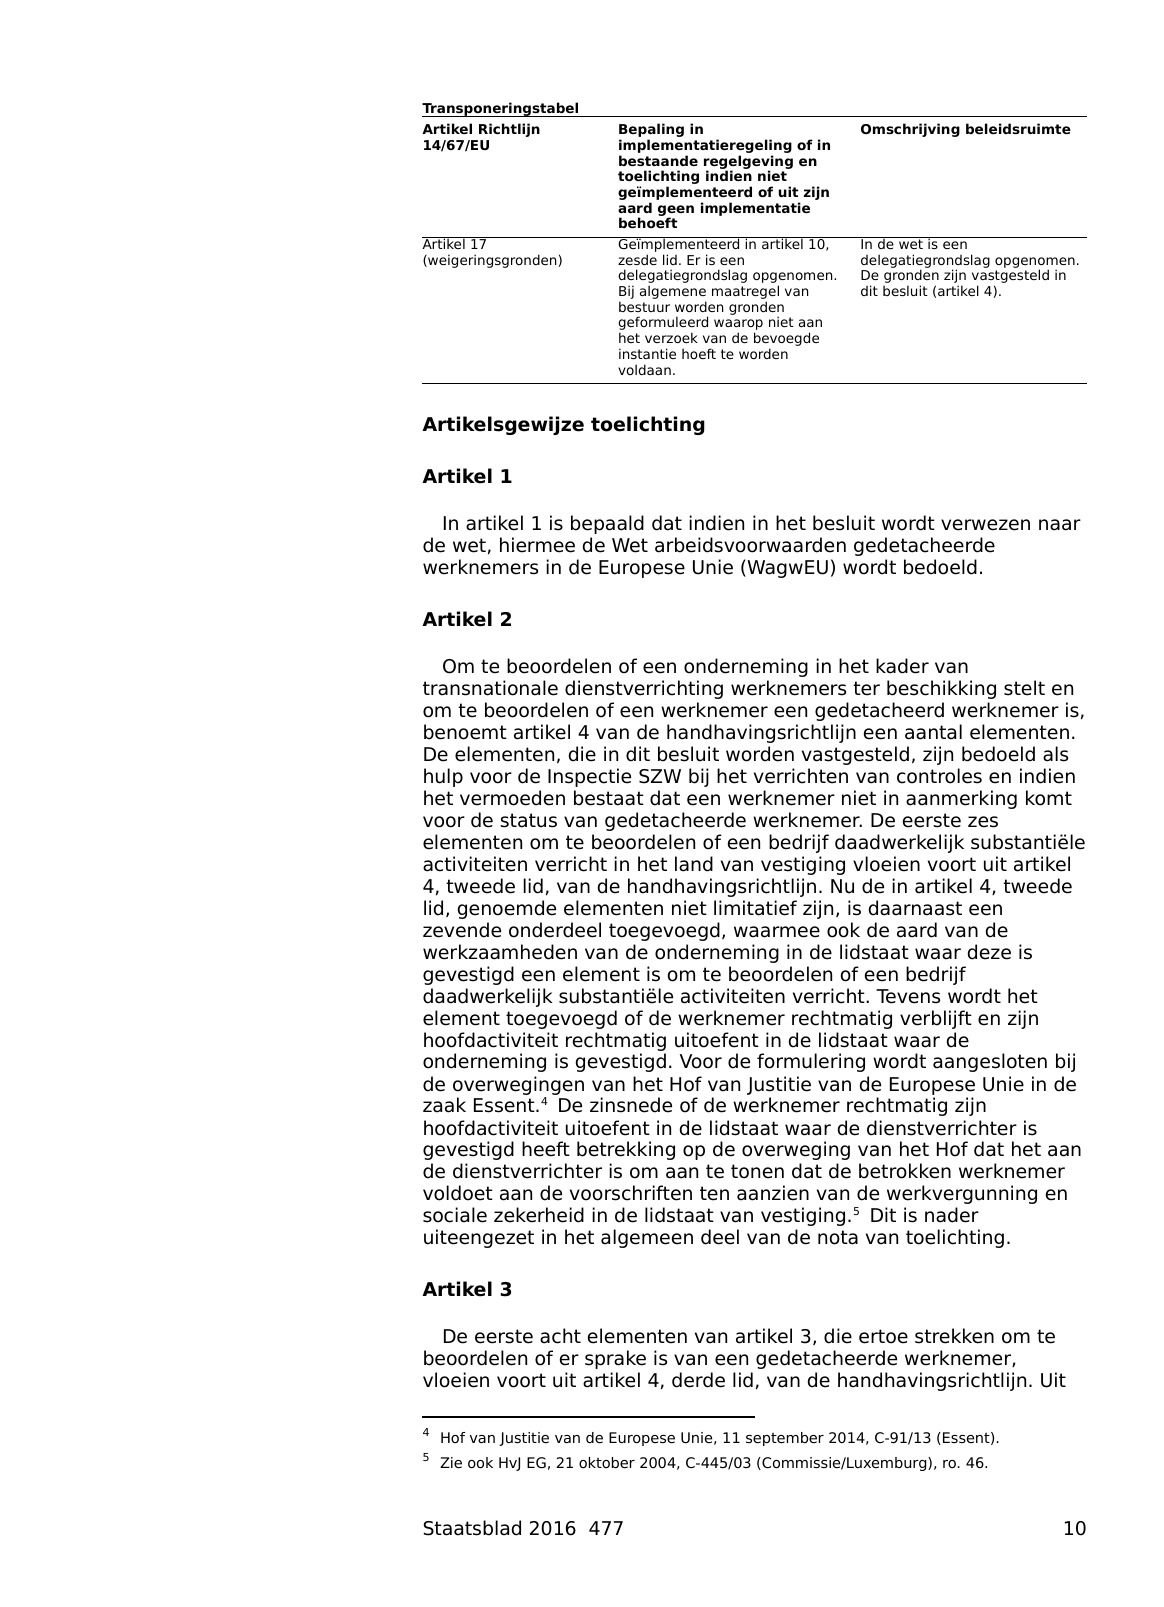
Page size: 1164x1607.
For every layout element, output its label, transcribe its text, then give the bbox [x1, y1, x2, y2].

text Hof van Justitie van de Europese Unie, 11 september 2014, C-91/13 (Essent). [422, 1426, 1087, 1448]
table_cell Omschrijving beleidsruimte [854, 117, 1087, 237]
text De eerste acht elementen van artikel 3, die ertoe strekken om te beoordelen of er sprake is van een gedetacheerde werknemer, vloeien voort uit artikel 4, derde lid, van de handhavingsrichtlijn. Uit [422, 1326, 1087, 1392]
table_header Transponeringstabel [422, 100, 1087, 116]
table_cell Artikel 17 (weigeringsgronden) [422, 238, 612, 383]
text Om te beoordelen of een onderneming in het kader van transnationale dienstverrichting werknemers ter beschikking stelt en om te beoordelen of een werknemer een gedetacheerd werknemer is, benoemt artikel 4 van de handhavingsrichtlijn een aantal elementen. De elementen, die in dit besluit worden vastgesteld, zijn bedoeld als hulp voor de Inspectie SZW bij het verrichten van controles en indien het vermoeden bestaat dat een werknemer niet in aanmerking komt voor de status van gedetacheerde werknemer. De eerste zes elementen om te beoordelen of een bedrijf daadwerkelijk substantiële activiteiten verricht in het land van vestiging vloeien voort uit artikel 4, tweede lid, van de handhavingsrichtlijn. Nu de in artikel 4, tweede lid, genoemde elementen niet limitatief zijn, is daarnaast een zevende onderdeel toegevoegd, waarmee ook de aard van de werkzaamheden van de onderneming in de lidstaat waar deze is gevestigd een element is om te beoordelen of een bedrijf daadwerkelijk substantiële activiteiten verricht. Tevens wordt het element toegevoegd of de werknemer rechtmatig verblijft en zijn hoofdactiviteit rechtmatig uitoefent in de lidstaat waar de onderneming is gevestigd. Voor de formulering wordt aangesloten bij de overwegingen van het Hof van Justitie van de Europese Unie in de zaak Essent. De zinsnede of de werknemer rechtmatig zijn hoofdactiviteit uitoefent in de lidstaat waar de dienstverrichter is gevestigd heeft betrekking op de overweging van het Hof dat het aan de dienstverrichter is om aan te tonen dat de betrokken werknemer voldoet aan de voorschriften ten aanzien van de werkvergunning en sociale zekerheid in de lidstaat van vestiging. Dit is nader uiteengezet in het algemeen deel van de nota van toelichting. [422, 656, 1087, 1249]
subtitle Artikel 1 [422, 466, 1087, 488]
text In artikel 1 is bepaald dat indien in het besluit wordt verwezen naar de wet, hiermee de Wet arbeidsvoorwaarden gedetacheerde werknemers in de Europese Unie (WagwEU) wordt bedoeld. [422, 513, 1087, 579]
table_cell Artikel Richtlijn 14/67/EU [422, 117, 612, 237]
subtitle Artikel 2 [422, 609, 1087, 631]
subtitle Artikel 3 [422, 1279, 1087, 1301]
subtitle Artikelsgewijze toelichting [422, 414, 1087, 436]
table_cell Bepaling in implementatieregeling of in bestaande regelgeving en toelichting indien niet geïmplementeerd of uit zijn aard geen implementatie behoeft [612, 117, 854, 237]
table_cell In de wet is een delegatiegrondslag opgenomen. De gronden zijn vastgesteld in dit besluit (artikel 4). [854, 238, 1087, 383]
table_cell Geïmplementeerd in artikel 10, zesde lid. Er is een delegatiegrondslag opgenomen. Bij algemene maatregel van bestuur worden gronden geformuleerd waarop niet aan het verzoek van de bevoegde instantie hoeft te worden voldaan. [612, 238, 854, 383]
text Zie ook HvJ EG, 21 oktober 2004, C-445/03 (Commissie/Luxemburg), ro. 46. [422, 1451, 1087, 1473]
